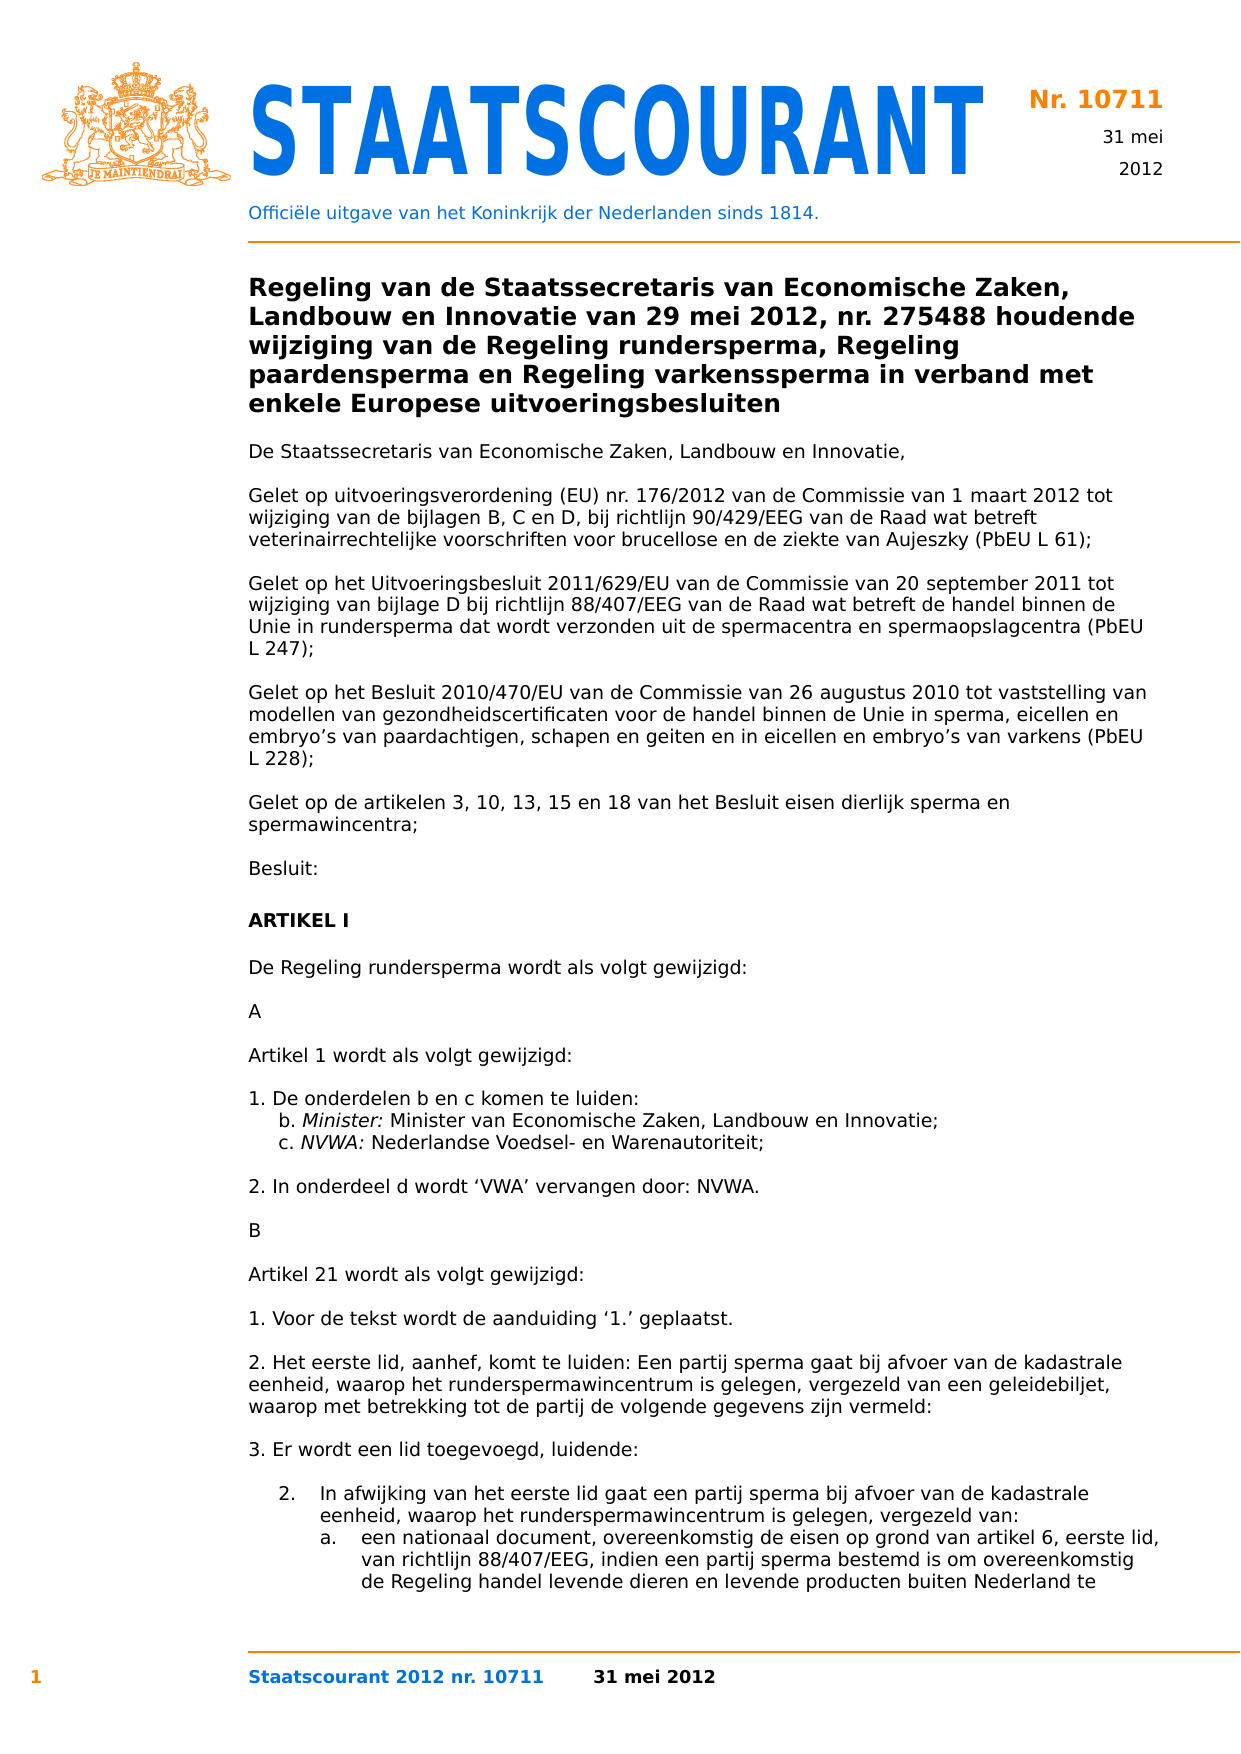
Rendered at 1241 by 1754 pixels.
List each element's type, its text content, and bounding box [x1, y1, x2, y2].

text 2. In onderdeel d wordt ‘VWA’ vervangen door: NVWA. [248, 1176, 1163, 1198]
text Artikel 21 wordt als volgt gewijzigd: [248, 1264, 1163, 1286]
text Gelet op het Besluit 2010/470/EU van de Commissie van 26 augustus 2010 tot vaststelling van modellen van gezondheidscertificaten voor de handel binnen de Unie in sperma, eicellen en embryo’s van paardachtigen, schapen en geiten en in eicellen en embryo’s van varkens (PbEU L 228); [248, 682, 1163, 770]
subtitle Regeling van de Staatssecretaris van Economische Zaken, Landbouw en Innovatie van 29 mei 2012, nr. 275488 houdende wijziging van de Regeling rundersperma, Regeling paardensperma en Regeling varkenssperma in verband met enkele Europese uitvoeringsbesluiten [248, 273, 1163, 419]
subtitle ARTIKEL I [248, 910, 1163, 932]
table_header Nr. 10711 [998, 62, 1240, 121]
text 3. Er wordt een lid toegevoegd, luidende: [248, 1439, 1163, 1461]
text a. een nationaal document, overeenkomstig de eisen op grond van artikel 6, eerste lid, van richtlijn 88/407/EEG, indien een partij sperma bestemd is om overeenkomstig de Regeling handel levende dieren en levende producten buiten Nederland te [319, 1527, 1163, 1593]
text A [248, 1001, 1163, 1023]
text c. NVWA: Nederlandse Voedsel- en Warenautoriteit; [278, 1132, 1163, 1154]
text Artikel 1 wordt als volgt gewijzigd: [248, 1044, 1163, 1066]
text 1. De onderdelen b en c komen te luiden: [248, 1088, 1163, 1110]
table_cell 2012 [998, 153, 1240, 203]
picture [41, 62, 231, 186]
text 2. In afwijking van het eerste lid gaat een partij sperma bij afvoer van de kadastrale eenheid, waarop het runderspermawincentrum is gelegen, vergezeld van: [278, 1483, 1163, 1527]
text 1. Voor de tekst wordt de aanduiding ‘1.’ geplaatst. [248, 1308, 1163, 1330]
table_cell Officiële uitgave van het Koninkrijk der Nederlanden sinds 1814. [248, 203, 1240, 241]
table_header [25, 62, 248, 241]
text 2. Het eerste lid, aanhef, komt te luiden: Een partij sperma gaat bij afvoer van de kadastrale eenheid, waarop het runderspermawincentrum is gelegen, vergezeld van een geleidebiljet, waarop met betrekking tot de partij de volgende gegevens zijn vermeld: [248, 1352, 1163, 1417]
text B [248, 1220, 1163, 1242]
table_header STAATSCOURANT [248, 62, 998, 203]
text Gelet op het Uitvoeringsbesluit 2011/629/EU van de Commissie van 20 september 2011 tot wijziging van bijlage D bij richtlijn 88/407/EEG van de Raad wat betreft de handel binnen de Unie in rundersperma dat wordt verzonden uit de spermacentra en spermaopslagcentra (PbEU L 247); [248, 572, 1163, 660]
text Gelet op uitvoeringsverordening (EU) nr. 176/2012 van de Commissie van 1 maart 2012 tot wijziging van de bijlagen B, C en D, bij richtlijn 90/429/EEG van de Raad wat betreft veterinairrechtelijke voorschriften voor brucellose en de ziekte van Aujeszky (PbEU L 61); [248, 484, 1163, 551]
table_cell 31 mei [998, 121, 1240, 153]
text Besluit: [248, 858, 1163, 880]
text Gelet op de artikelen 3, 10, 13, 15 en 18 van het Besluit eisen dierlijk sperma en spermawincentra; [248, 792, 1163, 836]
text De Staatssecretaris van Economische Zaken, Landbouw en Innovatie, [248, 441, 1163, 463]
text b. Minister: Minister van Economische Zaken, Landbouw en Innovatie; [278, 1110, 1163, 1132]
text De Regeling rundersperma wordt als volgt gewijzigd: [248, 957, 1163, 979]
